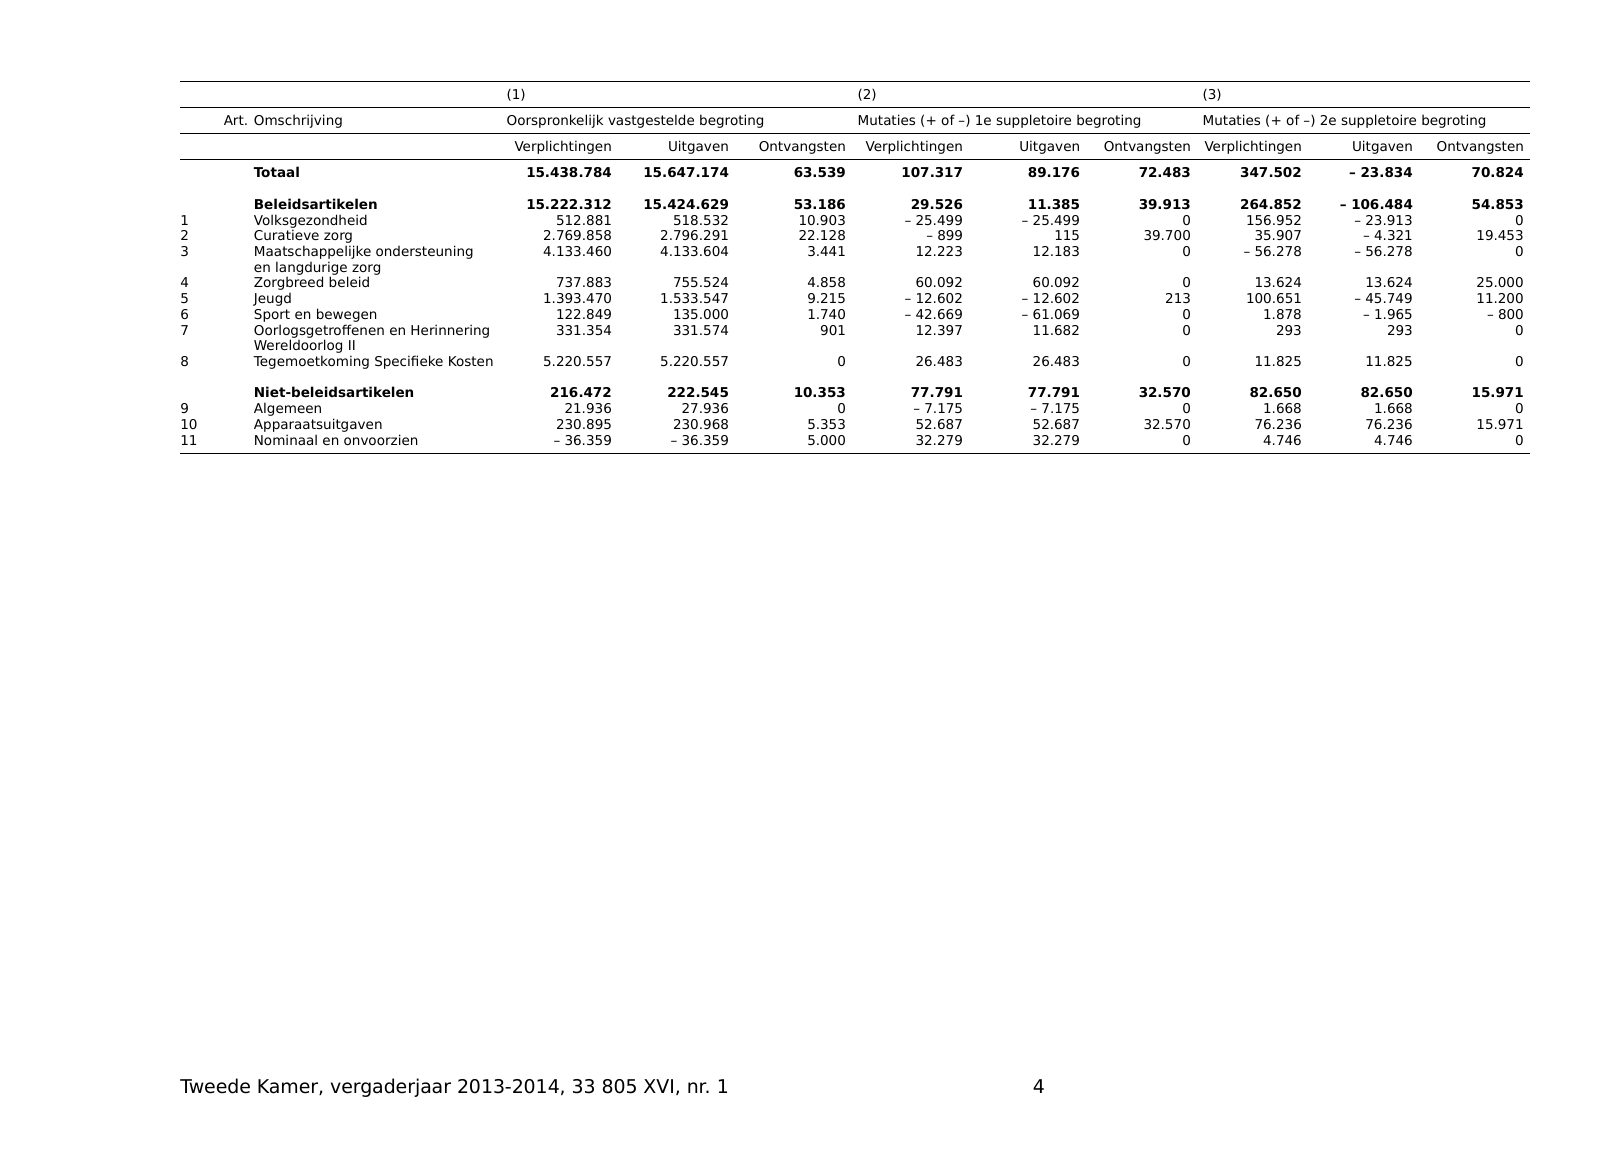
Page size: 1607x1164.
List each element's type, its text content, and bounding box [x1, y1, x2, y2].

table_cell 518.532 [618, 212, 734, 228]
table_cell 39.913 [1086, 197, 1197, 212]
table_cell 10.903 [735, 212, 852, 228]
table_cell 230.968 [618, 417, 734, 432]
table_cell 331.354 [500, 323, 617, 354]
table_cell [1086, 370, 1197, 385]
table_cell 60.092 [852, 275, 969, 291]
table_cell [1197, 370, 1307, 385]
table_cell [969, 181, 1086, 197]
table_cell [180, 197, 248, 212]
table_header (2) [852, 82, 1197, 107]
table_cell 1.668 [1308, 401, 1418, 417]
table_cell Sport en bewegen [248, 307, 500, 322]
table_cell 5.220.557 [500, 354, 617, 369]
table_cell 15.438.784 [500, 160, 617, 181]
table_cell 0 [1086, 401, 1197, 417]
table_cell 293 [1308, 323, 1418, 354]
table_cell [735, 370, 852, 385]
table_cell 11.682 [969, 323, 1086, 354]
table_cell 0 [735, 401, 852, 417]
table_cell 0 [1086, 354, 1197, 369]
table_cell 89.176 [969, 160, 1086, 181]
table_cell 512.881 [500, 212, 617, 228]
table_cell Apparaatsuitgaven [248, 417, 500, 432]
table_cell Niet-beleidsartikelen [248, 385, 500, 401]
table_cell 3.441 [735, 244, 852, 275]
table_cell – 45.749 [1308, 291, 1418, 307]
table_header (1) [500, 82, 852, 107]
table_cell 15.222.312 [500, 197, 617, 212]
table_cell 15.971 [1419, 385, 1529, 401]
table_cell Omschrijving [248, 108, 500, 133]
table_cell 135.000 [618, 307, 734, 322]
table_cell 11.825 [1308, 354, 1418, 369]
table_cell 0 [1419, 354, 1529, 369]
table_cell [248, 181, 500, 197]
table_cell 13.624 [1197, 275, 1307, 291]
table_cell Mutaties (+ of –) 2e suppletoire begroting [1197, 108, 1529, 133]
table_cell Art. [180, 108, 248, 133]
table_cell [500, 370, 617, 385]
table_cell 29.526 [852, 197, 969, 212]
table_cell 27.936 [618, 401, 734, 417]
table_cell 0 [1419, 401, 1529, 417]
table_cell Nominaal en onvoorzien [248, 433, 500, 453]
table_cell Algemeen [248, 401, 500, 417]
table_cell 1.533.547 [618, 291, 734, 307]
table_cell – 7.175 [852, 401, 969, 417]
table_cell – 1.965 [1308, 307, 1418, 322]
table_cell 22.128 [735, 228, 852, 244]
table_cell Ontvangsten [1419, 134, 1529, 159]
table_cell 4.858 [735, 275, 852, 291]
table_cell Ontvangsten [1086, 134, 1197, 159]
table_cell [1086, 181, 1197, 197]
table_cell 216.472 [500, 385, 617, 401]
table_cell 293 [1197, 323, 1307, 354]
table_cell 7 [180, 323, 248, 354]
table_cell 737.883 [500, 275, 617, 291]
table_cell 5 [180, 291, 248, 307]
table_cell [852, 181, 969, 197]
table_cell [1308, 181, 1418, 197]
table_cell 35.907 [1197, 228, 1307, 244]
table_cell Uitgaven [1308, 134, 1418, 159]
table_cell 32.279 [969, 433, 1086, 453]
table_cell – 899 [852, 228, 969, 244]
table_cell 4 [180, 275, 248, 291]
table_cell 347.502 [1197, 160, 1307, 181]
table_cell 77.791 [969, 385, 1086, 401]
table_cell 52.687 [969, 417, 1086, 432]
table_cell 1.668 [1197, 401, 1307, 417]
table_cell 39.700 [1086, 228, 1197, 244]
table_cell Maatschappelijke ondersteuning en langdurige zorg [248, 244, 500, 275]
table_cell 3 [180, 244, 248, 275]
table_cell 1.740 [735, 307, 852, 322]
table_cell [618, 181, 734, 197]
table_cell 76.236 [1197, 417, 1307, 432]
table_cell Uitgaven [969, 134, 1086, 159]
table_cell 5.353 [735, 417, 852, 432]
table_header [248, 82, 500, 107]
table_cell 72.483 [1086, 160, 1197, 181]
table_cell 2 [180, 228, 248, 244]
table_cell Totaal [248, 160, 500, 181]
table_cell [180, 385, 248, 401]
table_cell 82.650 [1197, 385, 1307, 401]
table_cell Verplichtingen [500, 134, 617, 159]
table_cell 11.385 [969, 197, 1086, 212]
table_cell 5.220.557 [618, 354, 734, 369]
table_cell 21.936 [500, 401, 617, 417]
table_cell 222.545 [618, 385, 734, 401]
table_cell 2.796.291 [618, 228, 734, 244]
table_cell Volksgezondheid [248, 212, 500, 228]
table_cell 107.317 [852, 160, 969, 181]
table_cell 60.092 [969, 275, 1086, 291]
table_cell 901 [735, 323, 852, 354]
table_cell 10 [180, 417, 248, 432]
table_cell Curatieve zorg [248, 228, 500, 244]
table_cell 0 [1086, 212, 1197, 228]
table_cell [1419, 181, 1529, 197]
table_cell 63.539 [735, 160, 852, 181]
table_cell 0 [1419, 244, 1529, 275]
table_cell 4.746 [1197, 433, 1307, 453]
table_cell 19.453 [1419, 228, 1529, 244]
table_cell 213 [1086, 291, 1197, 307]
table_cell 26.483 [969, 354, 1086, 369]
table_cell [180, 160, 248, 181]
table_cell [500, 181, 617, 197]
table_cell [735, 181, 852, 197]
table_cell [852, 370, 969, 385]
table_cell – 42.669 [852, 307, 969, 322]
table_cell 11 [180, 433, 248, 453]
table_cell – 56.278 [1197, 244, 1307, 275]
table_cell Zorgbreed beleid [248, 275, 500, 291]
table_cell 11.200 [1419, 291, 1529, 307]
table_cell 25.000 [1419, 275, 1529, 291]
table_cell – 25.499 [969, 212, 1086, 228]
table_cell 0 [735, 354, 852, 369]
table_cell [248, 134, 500, 159]
table_cell 122.849 [500, 307, 617, 322]
table_cell – 23.913 [1308, 212, 1418, 228]
table_cell 2.769.858 [500, 228, 617, 244]
table_cell 9.215 [735, 291, 852, 307]
table_cell 70.824 [1419, 160, 1529, 181]
table_cell Ontvangsten [735, 134, 852, 159]
table_cell 230.895 [500, 417, 617, 432]
table_cell 4.746 [1308, 433, 1418, 453]
table_cell 6 [180, 307, 248, 322]
table_cell 331.574 [618, 323, 734, 354]
table_cell – 12.602 [969, 291, 1086, 307]
table_cell Uitgaven [618, 134, 734, 159]
table_cell 0 [1086, 275, 1197, 291]
table_cell 15.647.174 [618, 160, 734, 181]
table_cell [1308, 370, 1418, 385]
table_cell 32.570 [1086, 385, 1197, 401]
table_cell 1.393.470 [500, 291, 617, 307]
table_cell – 36.359 [618, 433, 734, 453]
table_cell – 36.359 [500, 433, 617, 453]
table_cell 15.971 [1419, 417, 1529, 432]
table_cell [180, 370, 248, 385]
table_cell 8 [180, 354, 248, 369]
table_cell – 23.834 [1308, 160, 1418, 181]
table_cell 13.624 [1308, 275, 1418, 291]
table_cell 12.397 [852, 323, 969, 354]
table_cell 11.825 [1197, 354, 1307, 369]
table_cell 52.687 [852, 417, 969, 432]
table_cell – 61.069 [969, 307, 1086, 322]
table_cell 53.186 [735, 197, 852, 212]
table_cell – 7.175 [969, 401, 1086, 417]
table_cell 54.853 [1419, 197, 1529, 212]
table_cell 4.133.460 [500, 244, 617, 275]
table_cell 1 [180, 212, 248, 228]
table_cell 1.878 [1197, 307, 1307, 322]
table_cell 32.570 [1086, 417, 1197, 432]
table_cell [618, 370, 734, 385]
table_cell [969, 370, 1086, 385]
table_cell 10.353 [735, 385, 852, 401]
table_cell 9 [180, 401, 248, 417]
table_cell – 12.602 [852, 291, 969, 307]
table_cell 0 [1086, 244, 1197, 275]
table_cell Oorspronkelijk vastgestelde begroting [500, 108, 852, 133]
table_cell 82.650 [1308, 385, 1418, 401]
table_cell – 25.499 [852, 212, 969, 228]
table_cell – 800 [1419, 307, 1529, 322]
table_cell 0 [1086, 323, 1197, 354]
table_cell [1197, 181, 1307, 197]
table_cell – 4.321 [1308, 228, 1418, 244]
table_cell 755.524 [618, 275, 734, 291]
table_cell [180, 181, 248, 197]
table_cell Oorlogsgetroffenen en Herinnering Wereldoorlog II [248, 323, 500, 354]
table_cell 26.483 [852, 354, 969, 369]
table_cell Mutaties (+ of –) 1e suppletoire begroting [852, 108, 1197, 133]
table_cell 264.852 [1197, 197, 1307, 212]
table_cell 5.000 [735, 433, 852, 453]
table_cell Verplichtingen [1197, 134, 1307, 159]
table_cell 0 [1419, 323, 1529, 354]
table_cell 0 [1419, 212, 1529, 228]
table_cell 76.236 [1308, 417, 1418, 432]
table_header (3) [1197, 82, 1529, 107]
table_cell 12.223 [852, 244, 969, 275]
table_cell 4.133.604 [618, 244, 734, 275]
table_cell 115 [969, 228, 1086, 244]
table_cell 32.279 [852, 433, 969, 453]
table_cell Verplichtingen [852, 134, 969, 159]
table_cell 77.791 [852, 385, 969, 401]
table_cell 0 [1086, 433, 1197, 453]
table_cell 0 [1419, 433, 1529, 453]
table_cell 100.651 [1197, 291, 1307, 307]
table_cell Tegemoetkoming Specifieke Kosten [248, 354, 500, 369]
table_cell 15.424.629 [618, 197, 734, 212]
table_cell Jeugd [248, 291, 500, 307]
table_cell 12.183 [969, 244, 1086, 275]
table_cell [248, 370, 500, 385]
table_header [180, 82, 248, 107]
table_cell – 106.484 [1308, 197, 1418, 212]
table_cell 156.952 [1197, 212, 1307, 228]
table_cell Beleidsartikelen [248, 197, 500, 212]
table_cell – 56.278 [1308, 244, 1418, 275]
table_cell 0 [1086, 307, 1197, 322]
table_cell [180, 134, 248, 159]
table_cell [1419, 370, 1529, 385]
